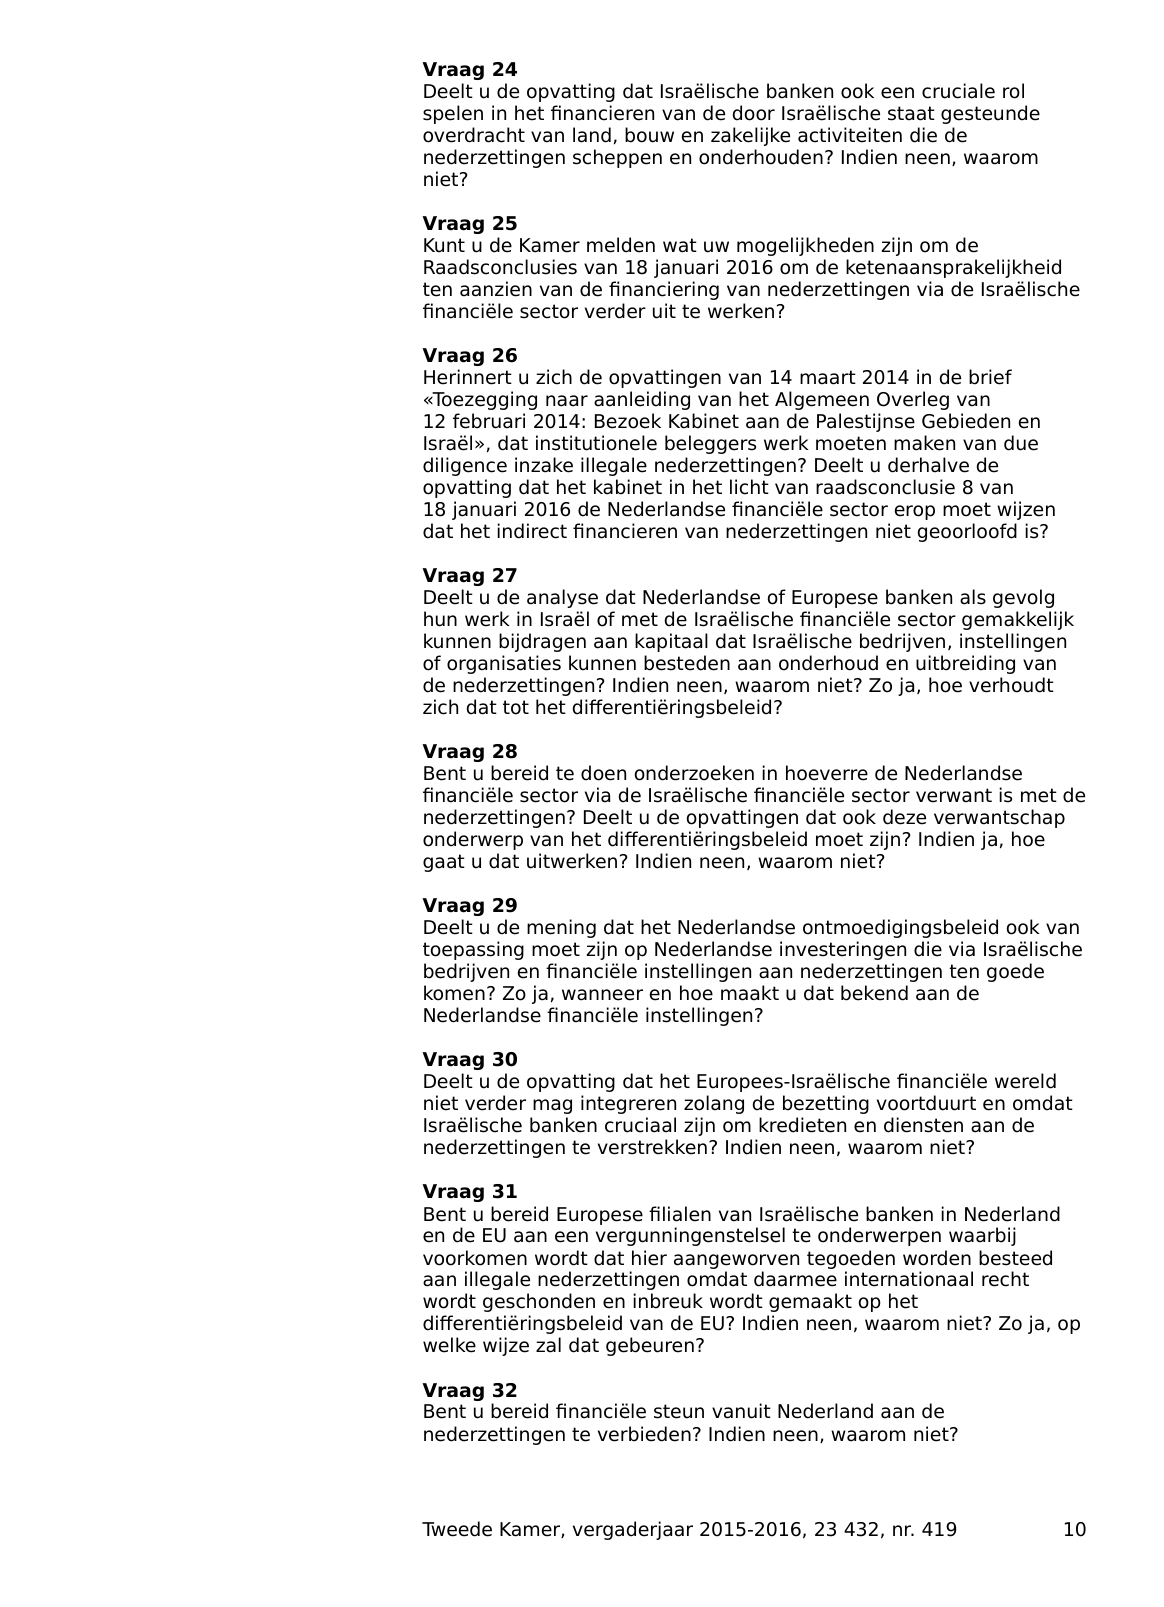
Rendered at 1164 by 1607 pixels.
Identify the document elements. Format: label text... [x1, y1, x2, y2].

text Vraag 30 [422, 1049, 1087, 1071]
text Bent u bereid te doen onderzoeken in hoeverre de Nederlandse financiële sector via de Israëlische financiële sector verwant is met de nederzettingen? Deelt u de opvattingen dat ook deze verwantschap onderwerp van het differentiëringsbeleid moet zijn? Indien ja, hoe gaat u dat uitwerken? Indien neen, waarom niet? [422, 763, 1087, 873]
text Vraag 27 [422, 565, 1087, 587]
text Vraag 26 [422, 345, 1087, 367]
text Bent u bereid Europese filialen van Israëlische banken in Nederland en de EU aan een vergunningenstelsel te onderwerpen waarbij voorkomen wordt dat hier aangeworven tegoeden worden besteed aan illegale nederzettingen omdat daarmee internationaal recht wordt geschonden en inbreuk wordt gemaakt op het differentiëringsbeleid van de EU? Indien neen, waarom niet? Zo ja, op welke wijze zal dat gebeuren? [422, 1203, 1087, 1357]
text Vraag 24 [422, 59, 1087, 81]
text Vraag 25 [422, 213, 1087, 235]
text Vraag 28 [422, 741, 1087, 763]
text Kunt u de Kamer melden wat uw mogelijkheden zijn om de Raadsconclusies van 18 januari 2016 om de ketenaansprakelijkheid ten aanzien van de financiering van nederzettingen via de Israëlische financiële sector verder uit te werken? [422, 235, 1087, 323]
text Deelt u de opvatting dat het Europees-Israëlische financiële wereld niet verder mag integreren zolang de bezetting voortduurt en omdat Israëlische banken cruciaal zijn om kredieten en diensten aan de nederzettingen te verstrekken? Indien neen, waarom niet? [422, 1071, 1087, 1159]
text Vraag 32 [422, 1379, 1087, 1401]
text Deelt u de opvatting dat Israëlische banken ook een cruciale rol spelen in het financieren van de door Israëlische staat gesteunde overdracht van land, bouw en zakelijke activiteiten die de nederzettingen scheppen en onderhouden? Indien neen, waarom niet? [422, 81, 1087, 191]
text Vraag 29 [422, 895, 1087, 917]
text Bent u bereid financiële steun vanuit Nederland aan de nederzettingen te verbieden? Indien neen, waarom niet? [422, 1401, 1087, 1445]
text Vraag 31 [422, 1181, 1087, 1203]
text Deelt u de mening dat het Nederlandse ontmoedigingsbeleid ook van toepassing moet zijn op Nederlandse investeringen die via Israëlische bedrijven en financiële instellingen aan nederzettingen ten goede komen? Zo ja, wanneer en hoe maakt u dat bekend aan de Nederlandse financiële instellingen? [422, 917, 1087, 1027]
text Herinnert u zich de opvattingen van 14 maart 2014 in de brief «Toezegging naar aanleiding van het Algemeen Overleg van 12 februari 2014: Bezoek Kabinet aan de Palestijnse Gebieden en Israël», dat institutionele beleggers werk moeten maken van due diligence inzake illegale nederzettingen? Deelt u derhalve de opvatting dat het kabinet in het licht van raadsconclusie 8 van 18 januari 2016 de Nederlandse financiële sector erop moet wijzen dat het indirect financieren van nederzettingen niet geoorloofd is? [422, 367, 1087, 543]
text Deelt u de analyse dat Nederlandse of Europese banken als gevolg hun werk in Israël of met de Israëlische financiële sector gemakkelijk kunnen bijdragen aan kapitaal dat Israëlische bedrijven, instellingen of organisaties kunnen besteden aan onderhoud en uitbreiding van de nederzettingen? Indien neen, waarom niet? Zo ja, hoe verhoudt zich dat tot het differentiëringsbeleid? [422, 587, 1087, 719]
